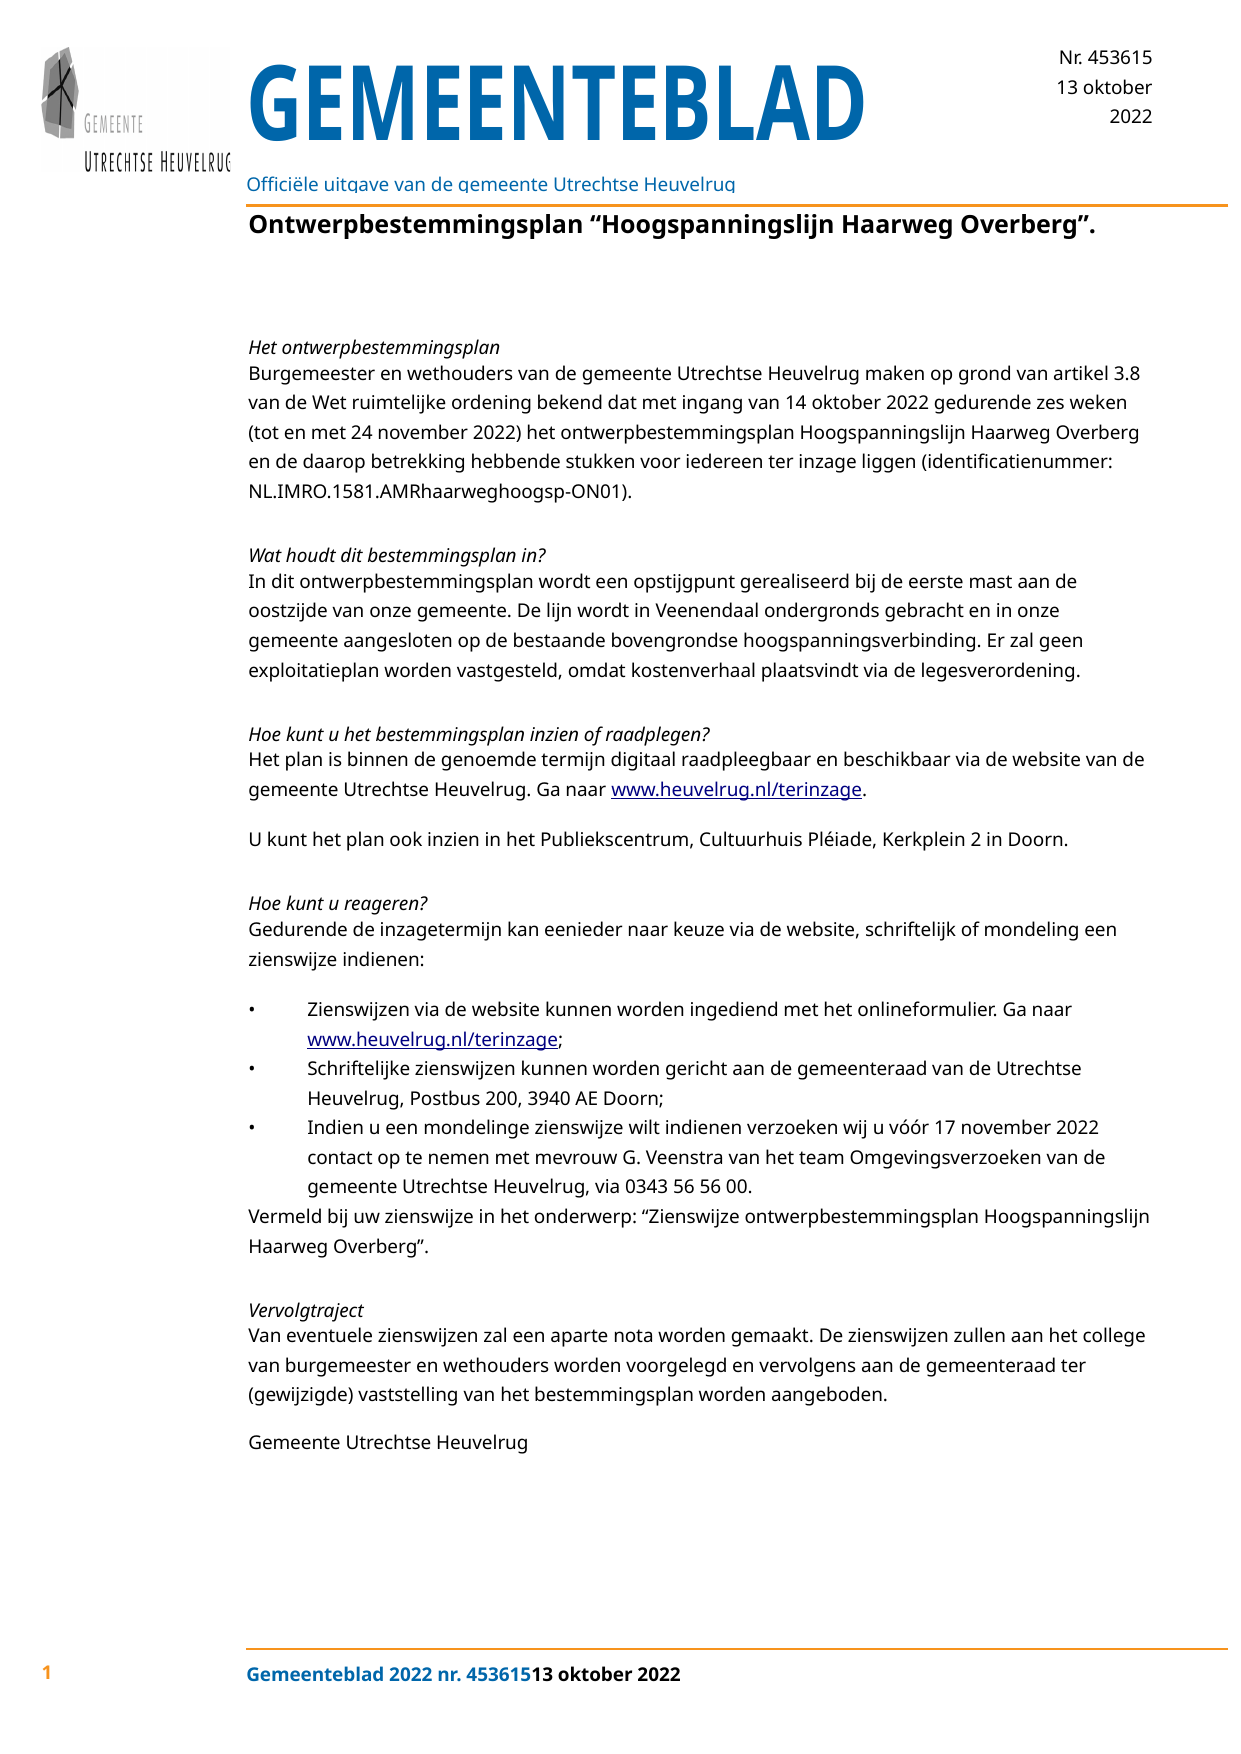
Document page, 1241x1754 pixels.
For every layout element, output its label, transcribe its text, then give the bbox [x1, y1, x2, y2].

text Gemeente Utrechtse Heuvelrug [248, 1429, 1152, 1455]
text U kunt het plan ook inzien in het Publiekscentrum, Cultuurhuis Pléiade, Kerkplein 2 in Doorn. [248, 826, 1152, 852]
list Schriftelijke zienswijzen kunnen worden gericht aan de gemeenteraad van de Utrechtse Heuvelrug, Postbus 200, 3940 AE Doorn; [248, 1055, 1152, 1111]
text Burgemeester en wethouders van de gemeente Utrechtse Heuvelrug maken op grond van artikel 3.8 van de Wet ruimtelijke ordening bekend dat met ingang van 14 oktober 2022 gedurende zes weken (tot en met 24 november 2022) het ontwerpbestemmingsplan Hoogspanningslijn Haarweg Overberg en de daarop betrekking hebbende stukken voor iedereen ter inzage liggen (identificatienummer: NL.IMRO.1581.AMRhaarweghoogsp-ON01). [248, 360, 1152, 504]
text Gedurende de inzagetermijn kan eenieder naar keuze via de website, schriftelijk of mondeling een zienswijze indienen: [248, 916, 1152, 971]
text Wat houdt dit bestemmingsplan in? [248, 542, 1152, 568]
text In dit ontwerpbestemmingsplan wordt een opstijgpunt gerealiseerd bij de eerste mast aan de oostzijde van onze gemeente. De lijn wordt in Veenendaal ondergronds gebracht en in onze gemeente aangesloten op de bestaande bovengrondse hoogspanningsverbinding. Er zal geen exploitatieplan worden vastgesteld, omdat kostenverhaal plaatsvindt via de legesverordening. [248, 568, 1152, 682]
text Het plan is binnen de genoemde termijn digitaal raadpleegbaar en beschikbaar via de website van de gemeente Utrechtse Heuvelrug. Ga naar www.heuvelrug.nl/terinzage. [248, 746, 1152, 802]
picture [41, 47, 231, 172]
text Het ontwerpbestemmingsplan [248, 334, 1152, 360]
list Indien u een mondelinge zienswijze wilt indienen verzoeken wij u vóór 17 november 2022 contact op te nemen met mevrouw G. Veenstra van het team Omgevingsverzoeken van de gemeente Utrechtse Heuvelrug, via 0343 56 56 00. [248, 1114, 1152, 1199]
text Ontwerpbestemmingsplan “Hoogspanningslijn Haarweg Overberg”. [248, 207, 1152, 241]
text Hoe kunt u reageren? [248, 890, 1152, 916]
text Vermeld bij uw zienswijze in het onderwerp: “Zienswijze ontwerpbestemmingsplan Hoogspanningslijn Haarweg Overberg”. [248, 1203, 1152, 1258]
text Vervolgtraject [248, 1297, 1152, 1322]
text Van eventuele zienswijzen zal een aparte nota worden gemaakt. De zienswijzen zullen aan het college van burgemeester en wethouders worden voorgelegd en vervolgens aan de gemeenteraad ter (gewijzigde) vaststelling van het bestemmingsplan worden aangeboden. [248, 1322, 1152, 1407]
list Zienswijzen via de website kunnen worden ingediend met het onlineformulier. Ga naar www.heuvelrug.nl/terinzage; [248, 996, 1152, 1051]
text Hoe kunt u het bestemmingsplan inzien of raadplegen? [248, 721, 1152, 746]
